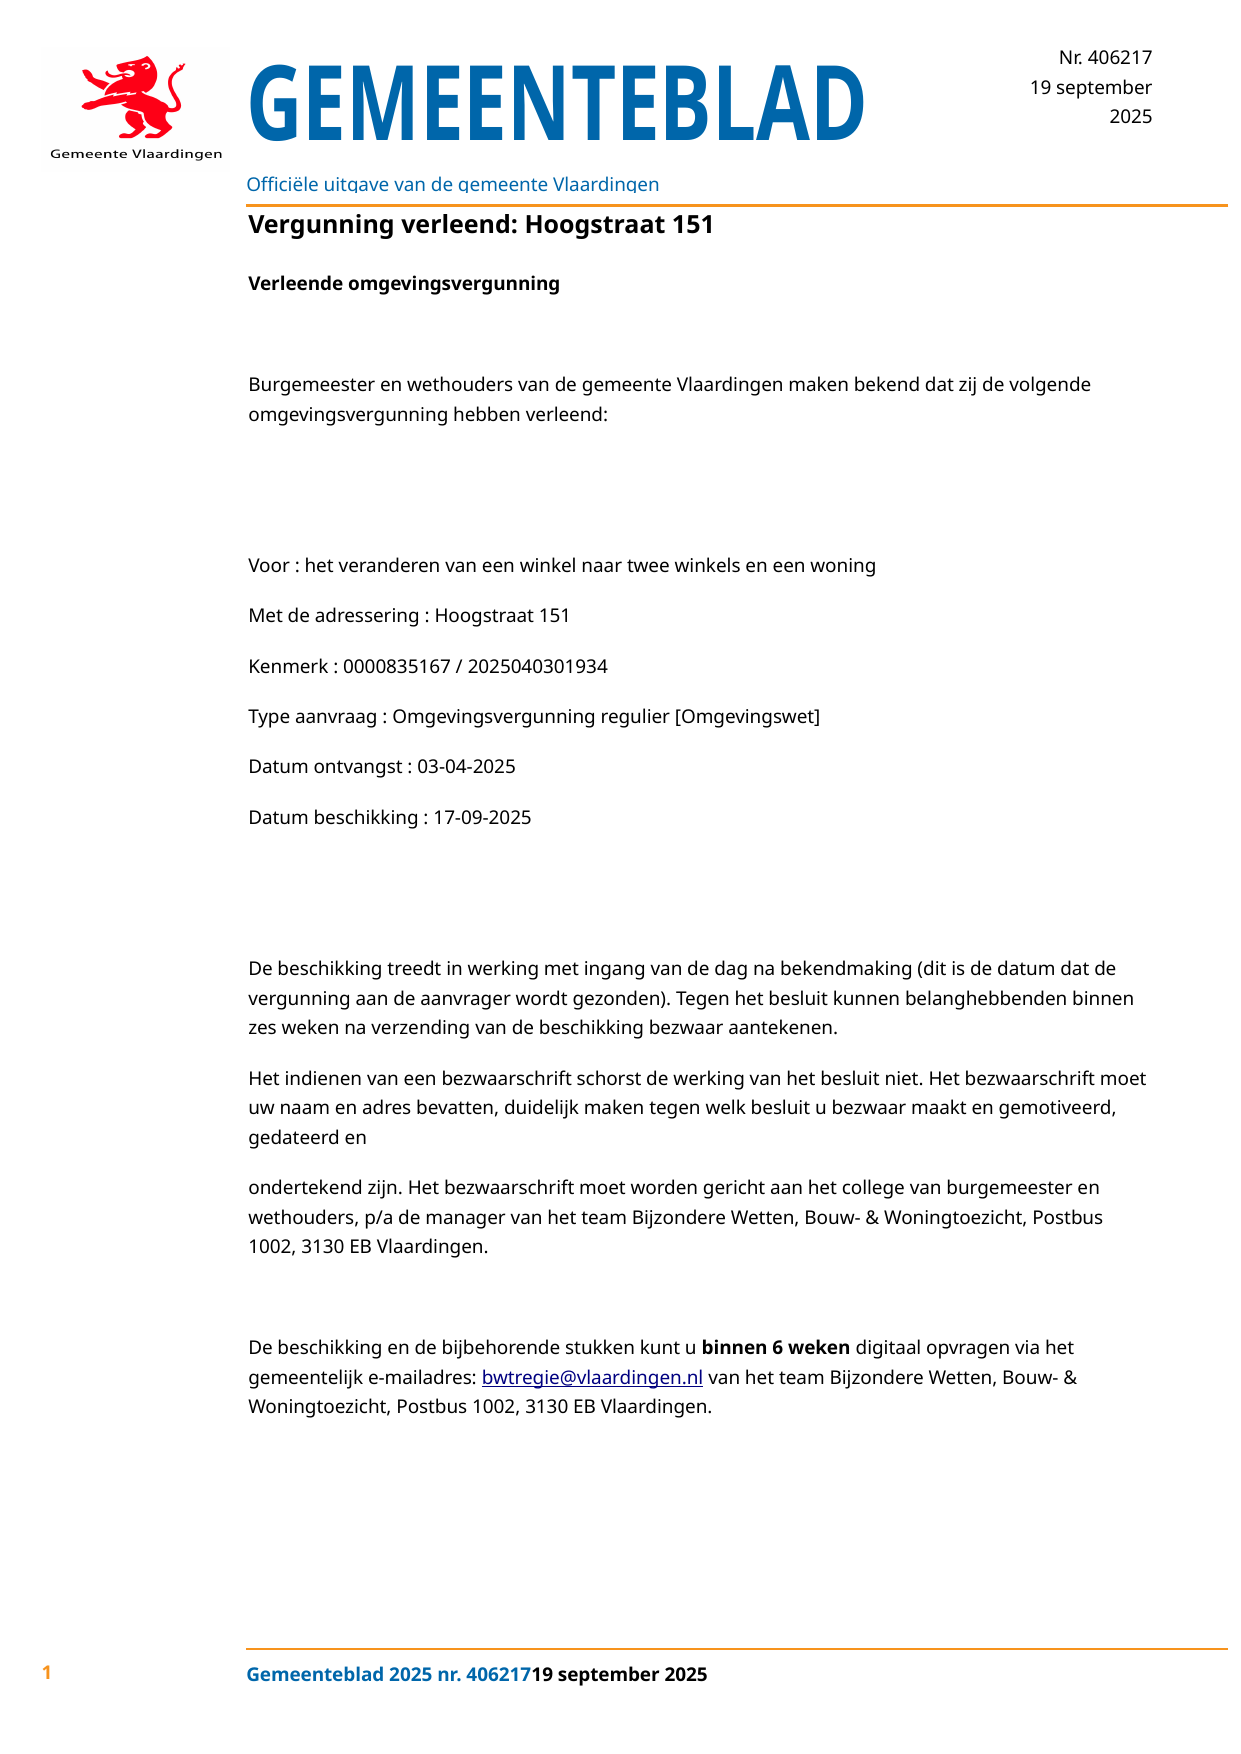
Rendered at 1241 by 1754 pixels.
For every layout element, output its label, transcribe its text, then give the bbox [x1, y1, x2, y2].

text Datum ontvangst : 03-04-2025 [248, 754, 1152, 779]
text Verleende omgevingsvergunning [248, 270, 1152, 296]
text Datum beschikking : 17-09-2025 [248, 804, 1152, 830]
text Kenmerk : 0000835167 / 2025040301934 [248, 653, 1152, 678]
text De beschikking treedt in werking met ingang van de dag na bekendmaking (dit is de datum dat de vergunning aan de aanvrager wordt gezonden). Tegen het besluit kunnen belanghebbenden binnen zes weken na verzending van de beschikking bezwaar aantekenen. [248, 955, 1152, 1040]
text Met de adressering : Hoogstraat 151 [248, 602, 1152, 628]
picture [41, 47, 231, 172]
text Voor : het veranderen van een winkel naar twee winkels en een woning [248, 552, 1152, 578]
text ondertekend zijn. Het bezwaarschrift moet worden gericht aan het college van burgemeester en wethouders, p/a de manager van het team Bijzondere Wetten, Bouw- & Woningtoezicht, Postbus 1002, 3130 EB Vlaardingen. [248, 1174, 1152, 1259]
text Type aanvraag : Omgevingsvergunning regulier [Omgevingswet] [248, 703, 1152, 729]
text Vergunning verleend: Hoogstraat 151 [248, 207, 1152, 241]
text De beschikking en de bijbehorende stukken kunt u binnen 6 weken digitaal opvragen via het gemeentelijk e-mailadres: bwtregie@vlaardingen.nl van het team Bijzondere Wetten, Bouw- & Woningtoezicht, Postbus 1002, 3130 EB Vlaardingen. [248, 1334, 1152, 1419]
text Burgemeester en wethouders van de gemeente Vlaardingen maken bekend dat zij de volgende omgevingsvergunning hebben verleend: [248, 371, 1152, 426]
text Het indienen van een bezwaarschrift schorst de werking van het besluit niet. Het bezwaarschrift moet uw naam en adres bevatten, duidelijk maken tegen welk besluit u bezwaar maakt en gemotiveerd, gedateerd en [248, 1065, 1152, 1150]
